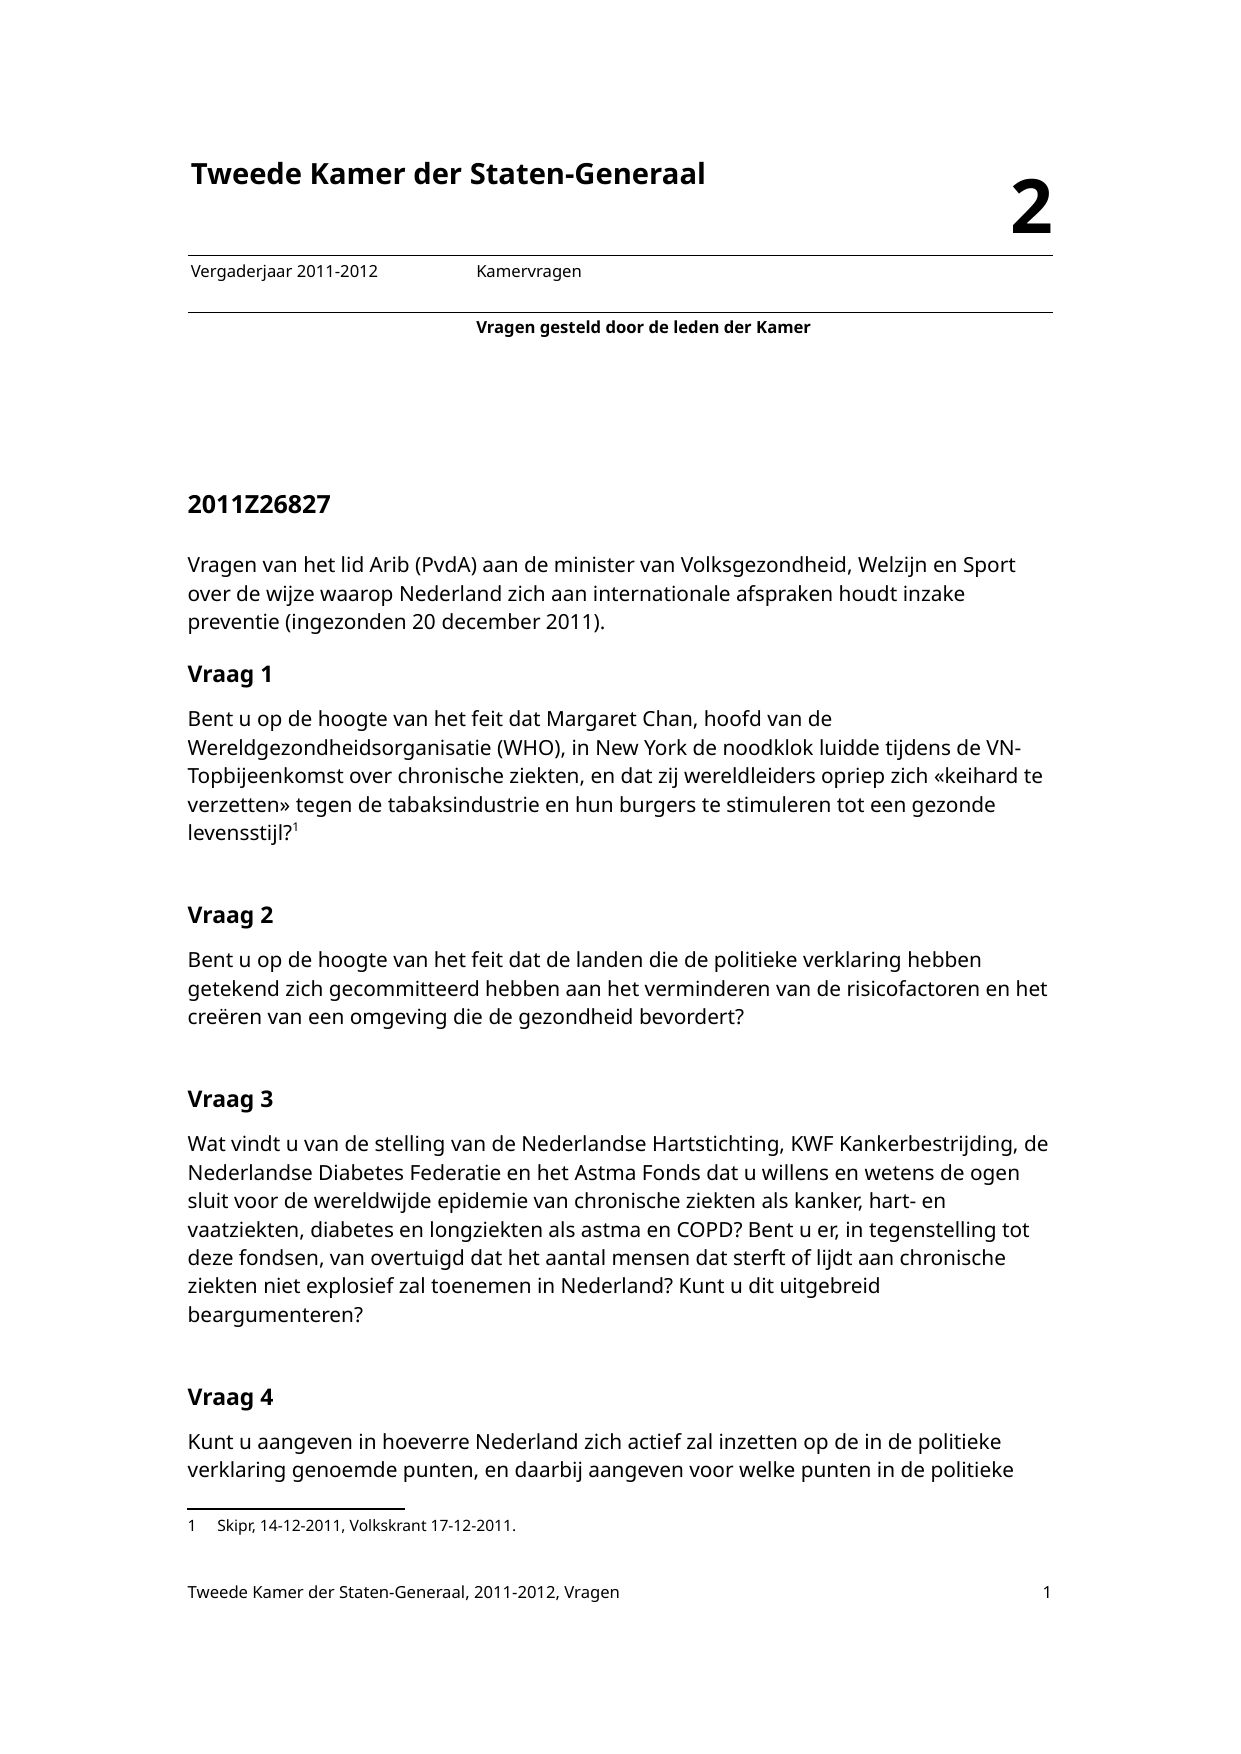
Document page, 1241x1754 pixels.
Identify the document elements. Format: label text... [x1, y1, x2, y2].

subtitle Vraag 2 [187, 899, 1053, 930]
subtitle Vraag 3 [187, 1083, 1053, 1114]
table_cell Vragen gesteld door de leden der Kamer [473, 313, 1053, 339]
table_header Tweede Kamer der Staten-Generaal [188, 150, 879, 255]
text Kunt u aangeven in hoeverre Nederland zich actief zal inzetten op de in de politieke verklaring genoemde punten, en daarbij aangeven voor welke punten in de politieke [187, 1427, 1053, 1484]
text Wat vindt u van de stelling van de Nederlandse Hartstichting, KWF Kankerbestrijding, de Nederlandse Diabetes Federatie en het Astma Fonds dat u willens en wetens de ogen sluit voor de wereldwijde epidemie van chronische ziekten als kanker, hart- en vaatziekten, diabetes en longziekten als astma en COPD? Bent u er, in tegenstelling tot deze fondsen, van overtuigd dat het aantal mensen dat sterft of lijdt aan chronische ziekten niet explosief zal toenemen in Nederland? Kunt u dit uitgebreid beargumenteren? [187, 1129, 1053, 1328]
text Vragen van het lid Arib (PvdA) aan de minister van Volksgezondheid, Welzijn en Sport over de wijze waarop Nederland zich aan internationale afspraken houdt inzake preventie (ingezonden 20 december 2011). [187, 550, 1053, 636]
table_header 2 [880, 150, 1053, 255]
text Bent u op de hoogte van het feit dat de landen die de politieke verklaring hebben getekend zich gecommitteerd hebben aan het verminderen van de risicofactoren en het creëren van een omgeving die de gezondheid bevordert? [187, 945, 1053, 1031]
table_cell Vergaderjaar 2011-2012 [188, 256, 473, 312]
text Bent u op de hoogte van het feit dat Margaret Chan, hoofd van de Wereldgezondheidsorganisatie (WHO), in New York de noodklok luidde tijdens de VN-Topbijeenkomst over chronische ziekten, en dat zij wereldleiders opriep zich «keihard te verzetten» tegen de tabaksindustrie en hun burgers te stimuleren tot een gezonde levensstijl? [187, 704, 1053, 847]
table_cell Kamervragen [473, 256, 1053, 312]
text Skipr, 14-12-2011, Volkskrant 17-12-2011. [187, 1508, 1053, 1536]
subtitle Vraag 1 [187, 658, 1053, 689]
table_cell [188, 313, 473, 339]
text 2011Z26827 [187, 487, 1053, 521]
subtitle Vraag 4 [187, 1381, 1053, 1412]
